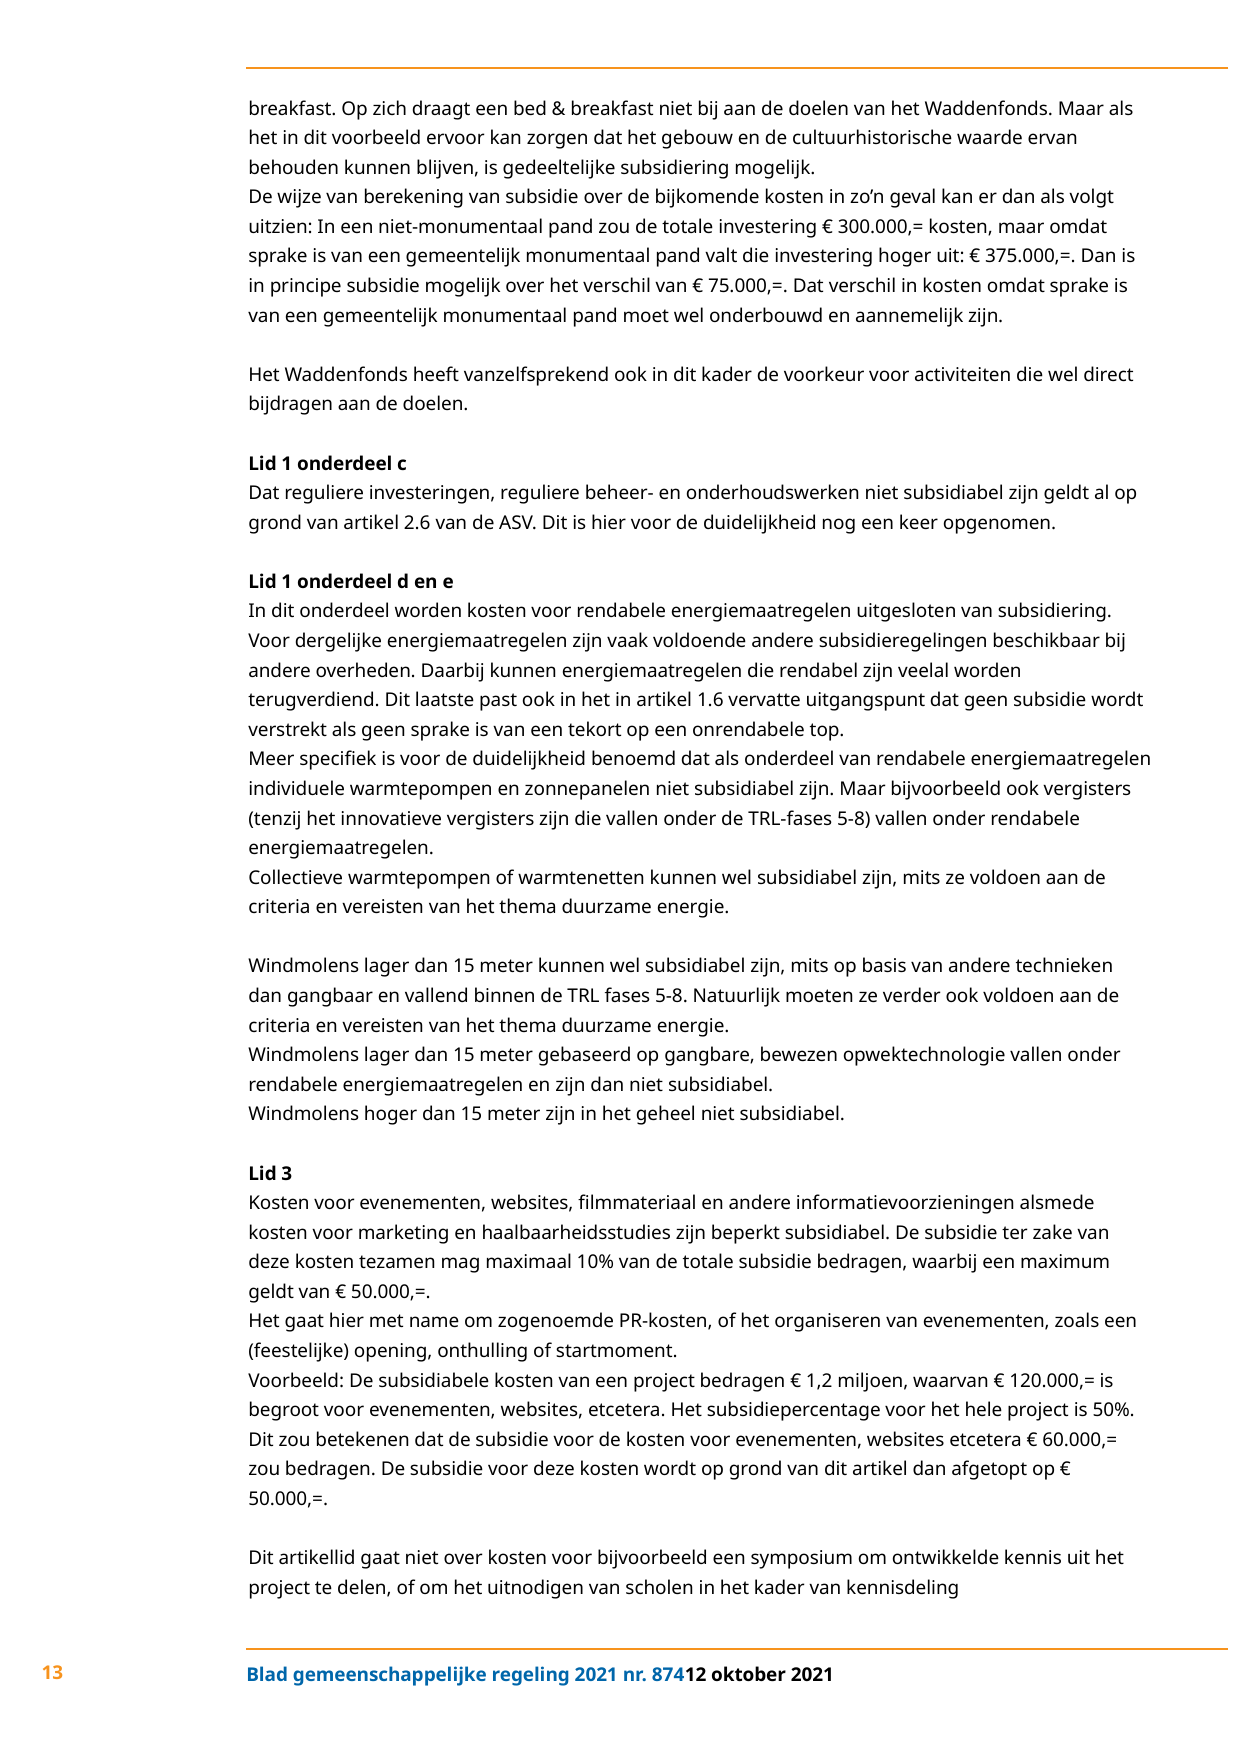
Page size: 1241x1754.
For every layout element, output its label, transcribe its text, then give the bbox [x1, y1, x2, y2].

text breakfast. Op zich draagt een bed & breakfast niet bij aan de doelen van het Waddenfonds. Maar als het in dit voorbeeld ervoor kan zorgen dat het gebouw en de cultuurhistorische waarde ervan behouden kunnen blijven, is gedeeltelijke subsidiering mogelijk. [248, 95, 1152, 180]
text In dit onderdeel worden kosten voor rendabele energiemaatregelen uitgesloten van subsidiering. Voor dergelijke energiemaatregelen zijn vaak voldoende andere subsidieregelingen beschikbaar bij andere overheden. Daarbij kunnen energiemaatregelen die rendabel zijn veelal worden terugverdiend. Dit laatste past ook in het in artikel 1.6 vervatte uitgangspunt dat geen subsidie wordt verstrekt als geen sprake is van een tekort op een onrendabele top. [248, 598, 1152, 742]
text Collectieve warmtepompen of warmtenetten kunnen wel subsidiabel zijn, mits ze voldoen aan de criteria en vereisten van het thema duurzame energie. [248, 864, 1152, 919]
text Lid 1 onderdeel c [248, 450, 1152, 476]
text Kosten voor evenementen, websites, filmmateriaal en andere informatievoorzieningen alsmede kosten voor marketing en haalbaarheidsstudies zijn beperkt subsidiabel. De subsidie ter zake van deze kosten tezamen mag maximaal 10% van de totale subsidie bedragen, waarbij een maximum geldt van € 50.000,=. [248, 1189, 1152, 1304]
text Meer specifiek is voor de duidelijkheid benoemd dat als onderdeel van rendabele energiemaatregelen individuele warmtepompen en zonnepanelen niet subsidiabel zijn. Maar bijvoorbeeld ook vergisters (tenzij het innovatieve vergisters zijn die vallen onder de TRL-fases 5-8) vallen onder rendabele energiemaatregelen. [248, 746, 1152, 860]
text De wijze van berekening van subsidie over de bijkomende kosten in zo’n geval kan er dan als volgt uitzien: In een niet-monumentaal pand zou de totale investering € 300.000,= kosten, maar omdat sprake is van een gemeentelijk monumentaal pand valt die investering hoger uit: € 375.000,=. Dan is in principe subsidie mogelijk over het verschil van € 75.000,=. Dat verschil in kosten omdat sprake is van een gemeentelijk monumentaal pand moet wel onderbouwd en aannemelijk zijn. [248, 183, 1152, 328]
text Het Waddenfonds heeft vanzelfsprekend ook in dit kader de voorkeur voor activiteiten die wel direct bijdragen aan de doelen. [248, 361, 1152, 416]
text Lid 3 [248, 1160, 1152, 1186]
text Het gaat hier met name om zogenoemde PR-kosten, of het organiseren van evenementen, zoals een (feestelijke) opening, onthulling of startmoment. [248, 1308, 1152, 1363]
text Windmolens hoger dan 15 meter zijn in het geheel niet subsidiabel. [248, 1101, 1152, 1126]
text Windmolens lager dan 15 meter kunnen wel subsidiabel zijn, mits op basis van andere technieken dan gangbaar en vallend binnen de TRL fases 5-8. Natuurlijk moeten ze verder ook voldoen aan de criteria en vereisten van het thema duurzame energie. [248, 953, 1152, 1038]
text Lid 1 onderdeel d en e [248, 568, 1152, 594]
text Dat reguliere investeringen, reguliere beheer- en onderhoudswerken niet subsidiabel zijn geldt al op grond van artikel 2.6 van de ASV. Dit is hier voor de duidelijkheid nog een keer opgenomen. [248, 479, 1152, 535]
text Windmolens lager dan 15 meter gebaseerd op gangbare, bewezen opwektechnologie vallen onder rendabele energiemaatregelen en zijn dan niet subsidiabel. [248, 1041, 1152, 1097]
text Dit artikellid gaat niet over kosten voor bijvoorbeeld een symposium om ontwikkelde kennis uit het project te delen, of om het uitnodigen van scholen in het kader van kennisdeling [248, 1544, 1152, 1600]
picture [41, 47, 231, 172]
text Voorbeeld: De subsidiabele kosten van een project bedragen € 1,2 miljoen, waarvan € 120.000,= is begroot voor evenementen, websites, etcetera. Het subsidiepercentage voor het hele project is 50%. Dit zou betekenen dat de subsidie voor de kosten voor evenementen, websites etcetera € 60.000,= zou bedragen. De subsidie voor deze kosten wordt op grond van dit artikel dan afgetopt op € 50.000,=. [248, 1367, 1152, 1511]
